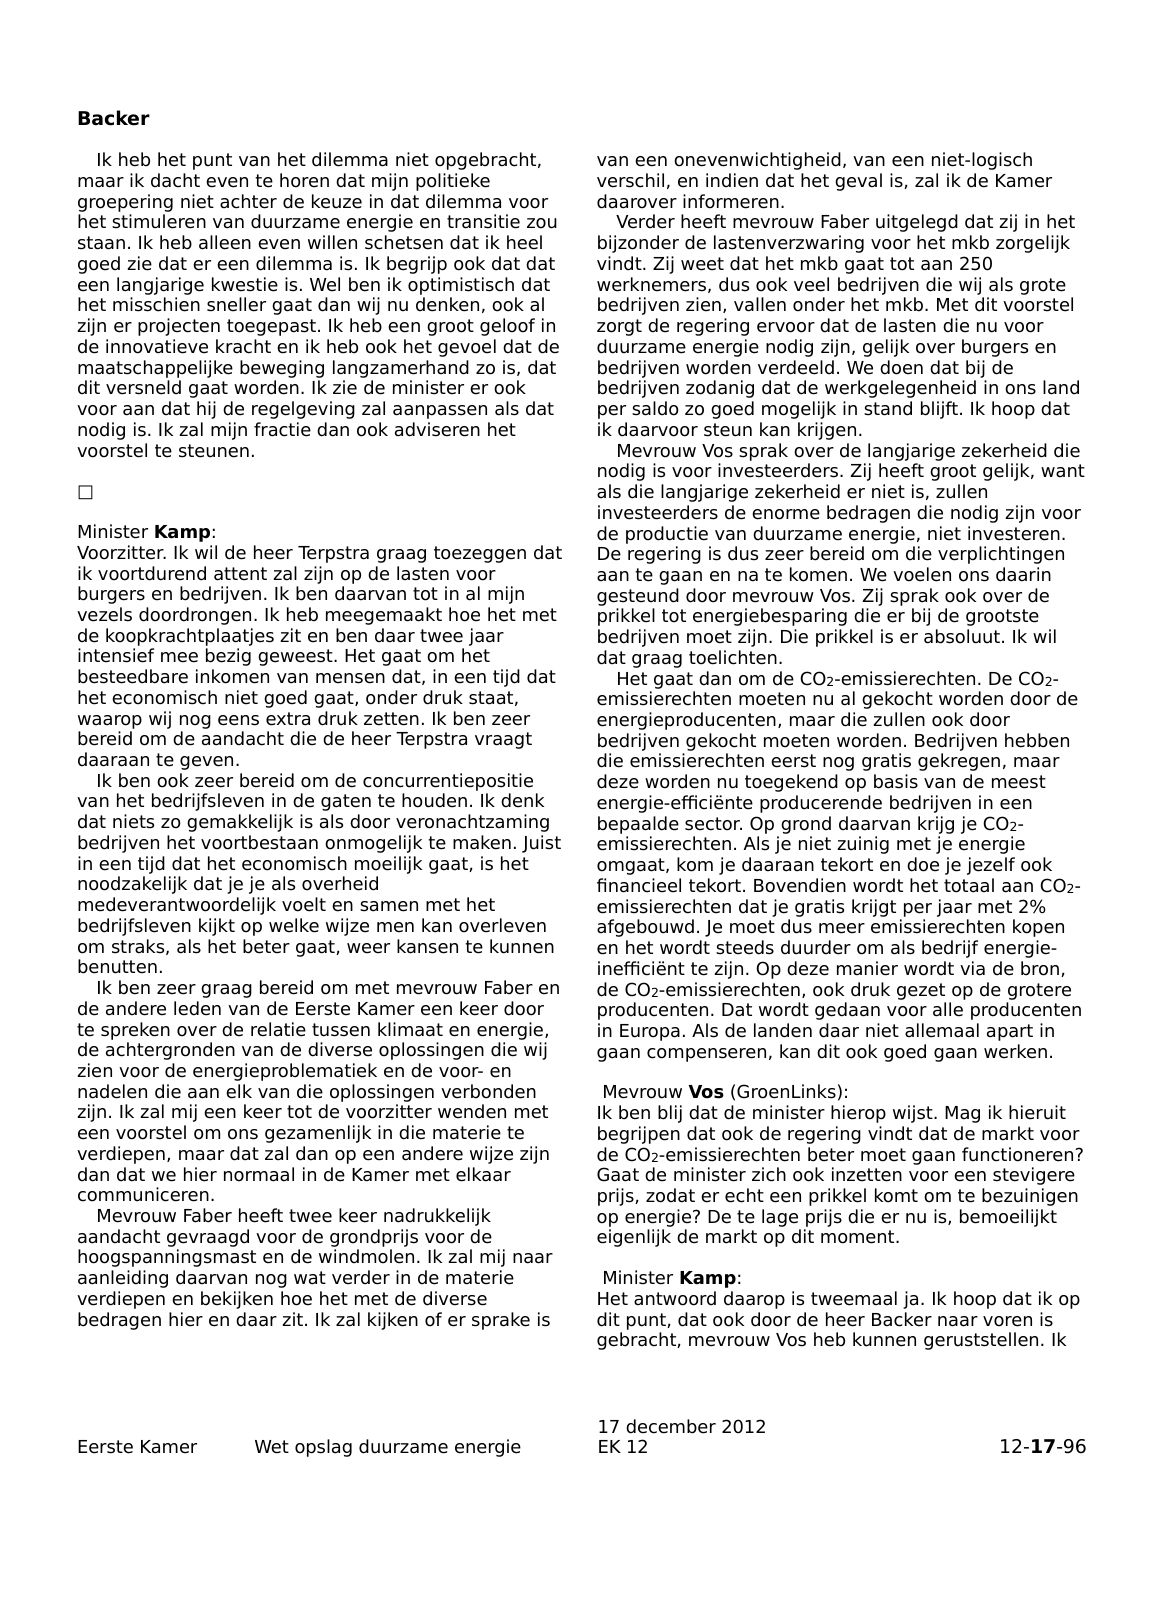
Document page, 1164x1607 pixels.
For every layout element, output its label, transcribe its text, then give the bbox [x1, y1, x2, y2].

text Ik ben blij dat de minister hierop wijst. Mag ik hieruit begrijpen dat ook de regering vindt dat de markt voor de CO2-emissierechten beter moet gaan functioneren? Gaat de minister zich ook inzetten voor een stevigere prijs, zodat er echt een prikkel komt om te bezuinigen op energie? De te lage prijs die er nu is, bemoeilijkt eigenlijk de markt op dit moment. [596, 1103, 1087, 1248]
text □ [77, 481, 567, 502]
text Verder heeft mevrouw Faber uitgelegd dat zij in het bijzonder de lastenverzwaring voor het mkb zorgelijk vindt. Zij weet dat het mkb gaat tot aan 250 werknemers, dus ook veel bedrijven die wij als grote bedrijven zien, vallen onder het mkb. Met dit voorstel zorgt de regering ervoor dat de lasten die nu voor duurzame energie nodig zijn, gelijk over burgers en bedrijven worden verdeeld. We doen dat bij de bedrijven zodanig dat de werkgelegenheid in ons land per saldo zo goed mogelijk in stand blijft. Ik hoop dat ik daarvoor steun kan krijgen. [596, 212, 1087, 440]
text Ik ben ook zeer bereid om de concurrentiepositie van het bedrijfsleven in de gaten te houden. Ik denk dat niets zo gemakkelijk is als door veronachtzaming bedrijven het voortbestaan onmogelijk te maken. Juist in een tijd dat het economisch moeilijk gaat, is het noodzakelijk dat je je als overheid medeverantwoordelijk voelt en samen met het bedrijfsleven kijkt op welke wijze men kan overleven om straks, als het beter gaat, weer kansen te kunnen benutten. [77, 771, 567, 978]
text Ik ben zeer graag bereid om met mevrouw Faber en de andere leden van de Eerste Kamer een keer door te spreken over de relatie tussen klimaat en energie, de achtergronden van de diverse oplossingen die wij zien voor de energieproblematiek en de voor- en nadelen die aan elk van die oplossingen verbonden zijn. Ik zal mij een keer tot de voorzitter wenden met een voorstel om ons gezamenlijk in die materie te verdiepen, maar dat zal dan op een andere wijze zijn dan dat we hier normaal in de Kamer met elkaar communiceren. [77, 978, 567, 1206]
text Het gaat dan om de CO2-emissierechten. De CO2-emissierechten moeten nu al gekocht worden door de energieproducenten, maar die zullen ook door bedrijven gekocht moeten worden. Bedrijven hebben die emissierechten eerst nog gratis gekregen, maar deze worden nu toegekend op basis van de meest energie-efficiënte producerende bedrijven in een bepaalde sector. Op grond daarvan krijg je CO2-emissierechten. Als je niet zuinig met je energie omgaat, kom je daaraan tekort en doe je jezelf ook financieel tekort. Bovendien wordt het totaal aan CO2-emissierechten dat je gratis krijgt per jaar met 2% afgebouwd. Je moet dus meer emissierechten kopen en het wordt steeds duurder om als bedrijf energie-inefficiënt te zijn. Op deze manier wordt via de bron, de CO2-emissierechten, ook druk gezet op de grotere producenten. Dat wordt gedaan voor alle producenten in Europa. Als de landen daar niet allemaal apart in gaan compenseren, kan dit ook goed gaan werken. [596, 668, 1087, 1062]
text Minister Kamp: [596, 1268, 1087, 1289]
text van een onevenwichtigheid, van een niet-logisch verschil, en indien dat het geval is, zal ik de Kamer daarover informeren. [596, 150, 1087, 212]
text Het antwoord daarop is tweemaal ja. Ik hoop dat ik op dit punt, dat ook door de heer Backer naar voren is gebracht, mevrouw Vos heb kunnen geruststellen. Ik [596, 1289, 1087, 1351]
text Minister Kamp: [77, 522, 567, 543]
text Mevrouw Vos (GroenLinks): [596, 1082, 1087, 1103]
text Mevrouw Vos sprak over de langjarige zekerheid die nodig is voor investeerders. Zij heeft groot gelijk, want als die langjarige zekerheid er niet is, zullen investeerders de enorme bedragen die nodig zijn voor de productie van duurzame energie, niet investeren. De regering is dus zeer bereid om die verplichtingen aan te gaan en na te komen. We voelen ons daarin gesteund door mevrouw Vos. Zij sprak ook over de prikkel tot energiebesparing die er bij de grootste bedrijven moet zijn. Die prikkel is er absoluut. Ik wil dat graag toelichten. [596, 440, 1087, 668]
text Voorzitter. Ik wil de heer Terpstra graag toezeggen dat ik voortdurend attent zal zijn op de lasten voor burgers en bedrijven. Ik ben daarvan tot in al mijn vezels doordrongen. Ik heb meegemaakt hoe het met de koopkrachtplaatjes zit en ben daar twee jaar intensief mee bezig geweest. Het gaat om het besteedbare inkomen van mensen dat, in een tijd dat het economisch niet goed gaat, onder druk staat, waarop wij nog eens extra druk zetten. Ik ben zeer bereid om de aandacht die de heer Terpstra vraagt daaraan te geven. [77, 543, 567, 771]
text Ik heb het punt van het dilemma niet opgebracht, maar ik dacht even te horen dat mijn politieke groepering niet achter de keuze in dat dilemma voor het stimuleren van duurzame energie en transitie zou staan. Ik heb alleen even willen schetsen dat ik heel goed zie dat er een dilemma is. Ik begrijp ook dat dat een langjarige kwestie is. Wel ben ik optimistisch dat het misschien sneller gaat dan wij nu denken, ook al zijn er projecten toegepast. Ik heb een groot geloof in de innovatieve kracht en ik heb ook het gevoel dat de maatschappelijke beweging langzamerhand zo is, dat dit versneld gaat worden. Ik zie de minister er ook voor aan dat hij de regelgeving zal aanpassen als dat nodig is. Ik zal mijn fractie dan ook adviseren het voorstel te steunen. [77, 150, 567, 461]
text Mevrouw Faber heeft twee keer nadrukkelijk aandacht gevraagd voor de grondprijs voor de hoogspanningsmast en de windmolen. Ik zal mij naar aanleiding daarvan nog wat verder in de materie verdiepen en bekijken hoe het met de diverse bedragen hier en daar zit. Ik zal kijken of er sprake is [77, 1206, 567, 1330]
